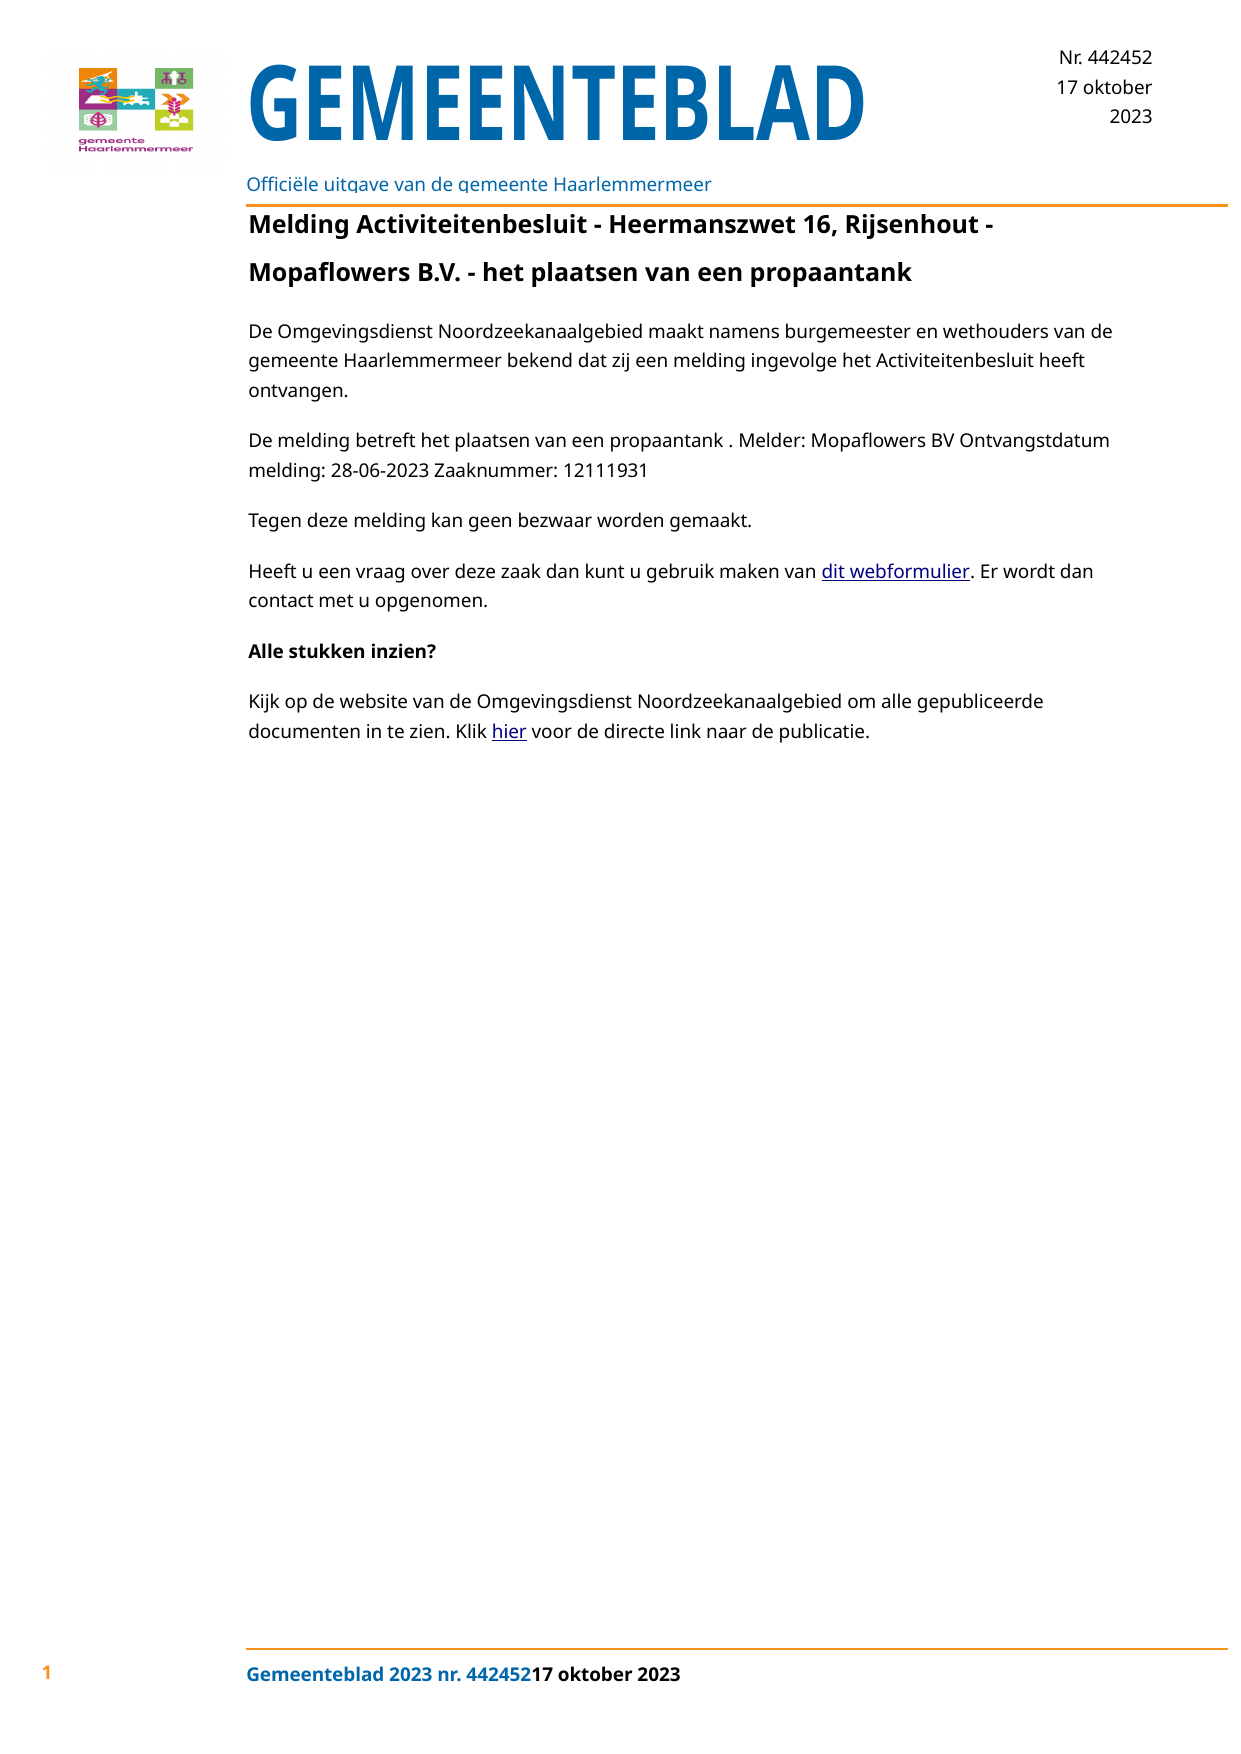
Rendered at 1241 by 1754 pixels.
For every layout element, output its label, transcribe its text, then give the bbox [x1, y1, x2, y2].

text Melding Activiteitenbesluit - Heermanszwet 16, Rijsenhout - Mopaflowers B.V. - het plaatsen van een propaantank [248, 207, 1152, 288]
text Kijk op de website van de Omgevingsdienst Noordzeekanaalgebied om alle gepubliceerde documenten in te zien. Klik hier voor de directe link naar de publicatie. [248, 688, 1152, 744]
text Alle stukken inzien? [248, 638, 1152, 664]
text Heeft u een vraag over deze zaak dan kunt u gebruik maken van dit webformulier. Er wordt dan contact met u opgenomen. [248, 558, 1152, 613]
text De Omgevingsdienst Noordzeekanaalgebied maakt namens burgemeester en wethouders van de gemeente Haarlemmermeer bekend dat zij een melding ingevolge het Activiteitenbesluit heeft ontvangen. [248, 318, 1152, 403]
text De melding betreft het plaatsen van een propaantank . Melder: Mopaflowers BV Ontvangstdatum melding: 28-06-2023 Zaaknummer: 12111931 [248, 427, 1152, 483]
text Tegen deze melding kan geen bezwaar worden gemaakt. [248, 507, 1152, 533]
picture [41, 47, 231, 172]
